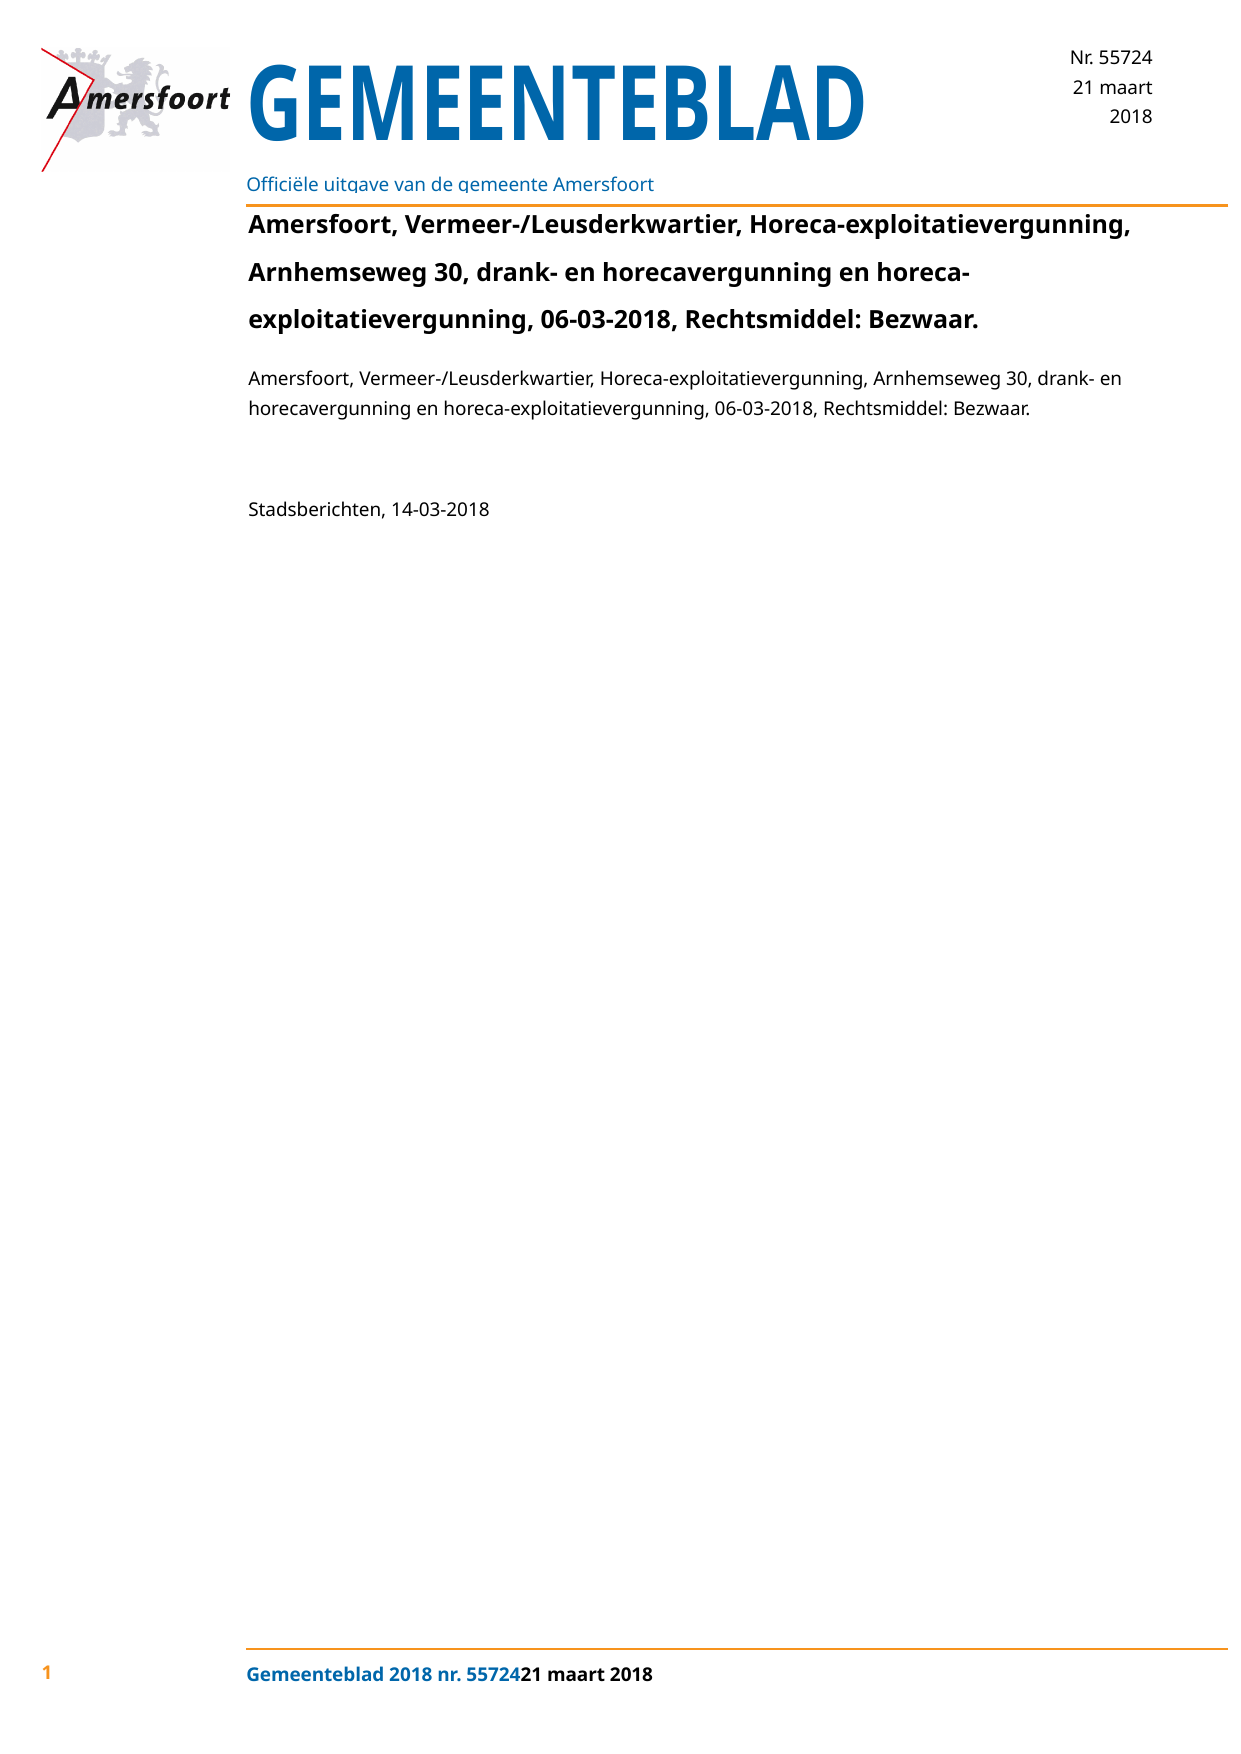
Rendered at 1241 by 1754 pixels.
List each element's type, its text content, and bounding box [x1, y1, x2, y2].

text Amersfoort, Vermeer-/Leusderkwartier, Horeca-exploitatievergunning, Arnhemseweg 30, drank- en horecavergunning en horeca-exploitatievergunning, 06-03-2018, Rechtsmiddel: Bezwaar. [248, 366, 1152, 421]
text Stadsberichten, 14-03-2018 [248, 496, 1152, 522]
picture [41, 47, 231, 172]
text Amersfoort, Vermeer-/Leusderkwartier, Horeca-exploitatievergunning, Arnhemseweg 30, drank- en horecavergunning en horeca-exploitatievergunning, 06-03-2018, Rechtsmiddel: Bezwaar. [248, 207, 1152, 336]
